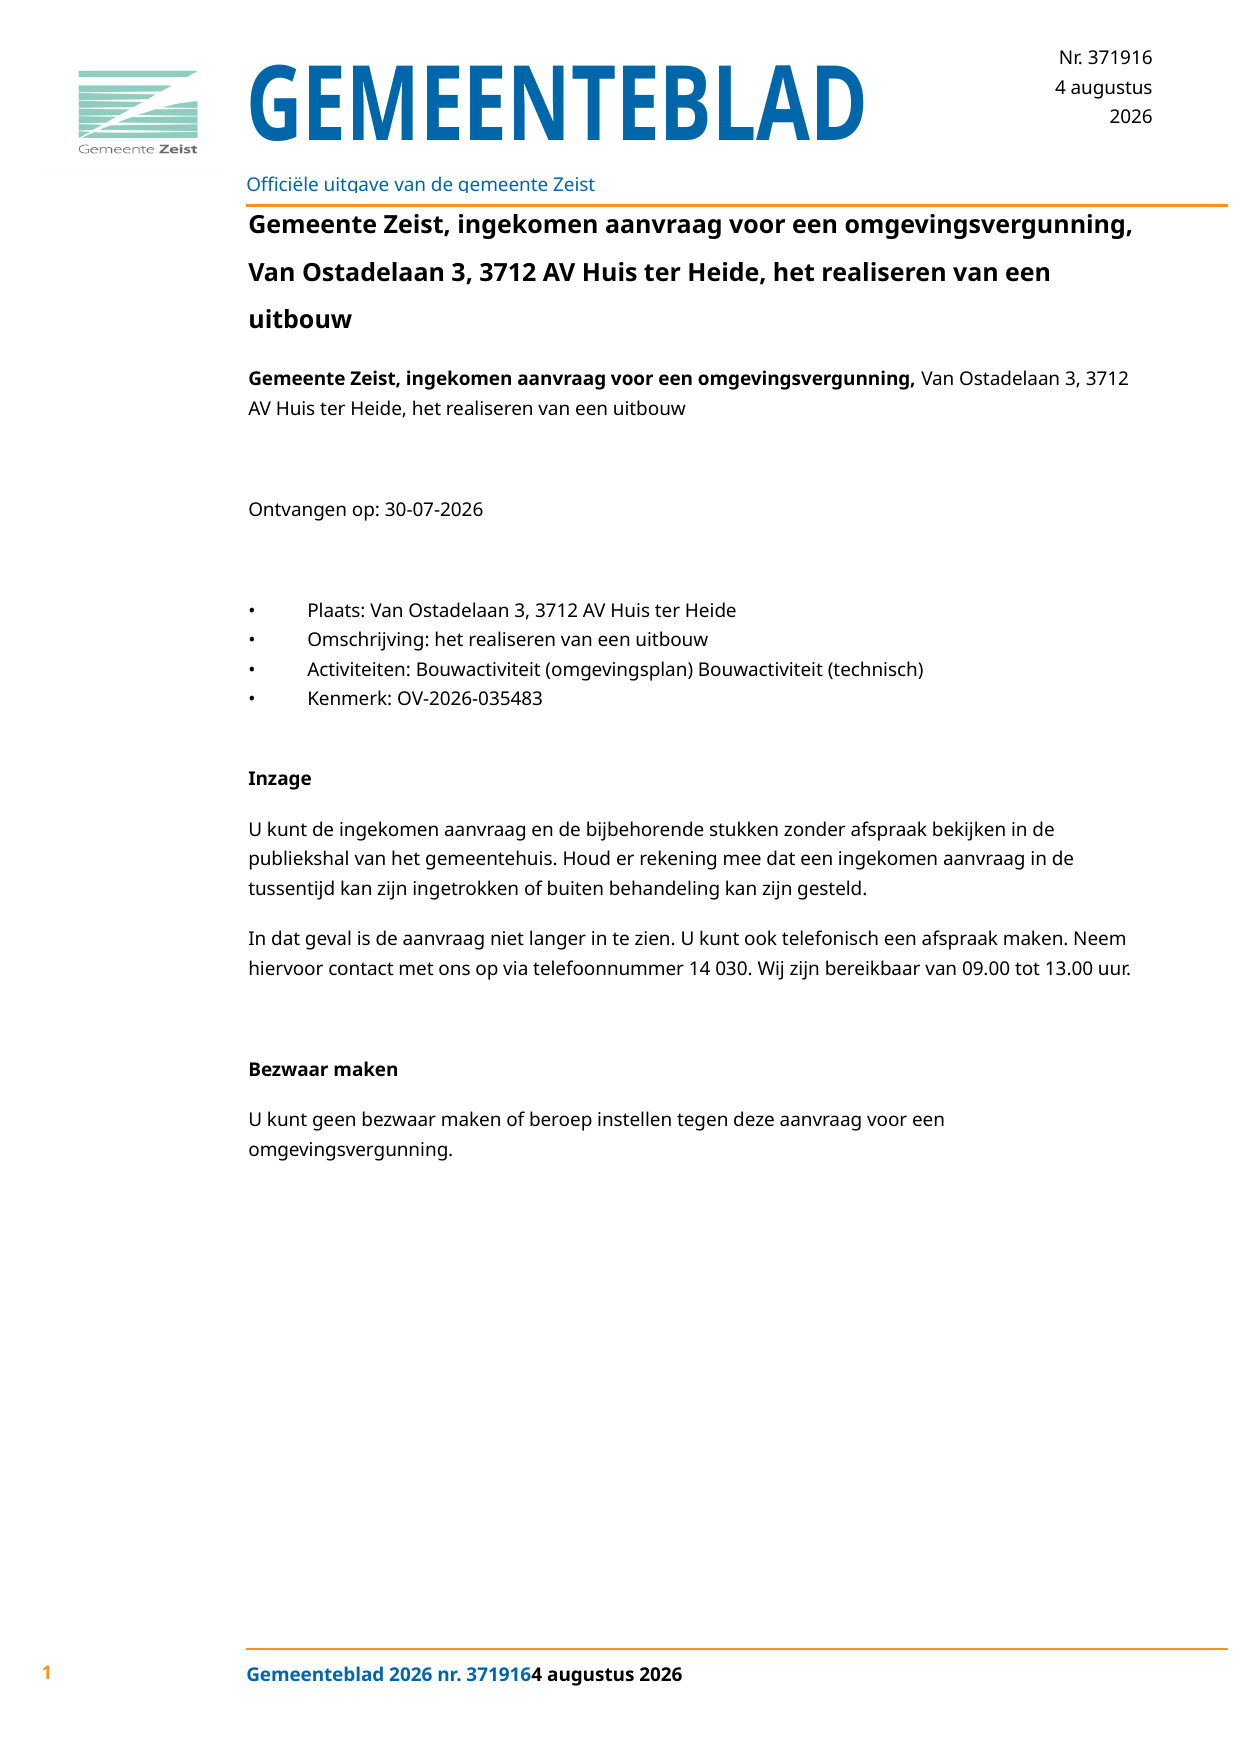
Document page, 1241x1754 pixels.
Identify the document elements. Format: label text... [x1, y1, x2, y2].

text U kunt de ingekomen aanvraag en de bijbehorende stukken zonder afspraak bekijken in de publiekshal van het gemeentehuis. Houd er rekening mee dat een ingekomen aanvraag in de tussentijd kan zijn ingetrokken of buiten behandeling kan zijn gesteld. [248, 816, 1152, 901]
text In dat geval is de aanvraag niet langer in te zien. U kunt ook telefonisch een afspraak maken. Neem hiervoor contact met ons op via telefoonnummer 14 030. Wij zijn bereikbaar van 09.00 tot 13.00 uur. [248, 926, 1152, 981]
text Bezwaar maken [248, 1056, 1152, 1082]
text Ontvangen op: 30-07-2026 [248, 496, 1152, 522]
text Gemeente Zeist, ingekomen aanvraag voor een omgevingsvergunning, Van Ostadelaan 3, 3712 AV Huis ter Heide, het realiseren van een uitbouw [248, 366, 1152, 421]
text Inzage [248, 766, 1152, 791]
list Omschrijving: het realiseren van een uitbouw [248, 626, 1152, 652]
list Activiteiten: Bouwactiviteit (omgevingsplan) Bouwactiviteit (technisch) [248, 656, 1152, 682]
list Plaats: Van Ostadelaan 3, 3712 AV Huis ter Heide [248, 597, 1152, 622]
list Kenmerk: OV-2026-035483 [248, 686, 1152, 711]
text Gemeente Zeist, ingekomen aanvraag voor een omgevingsvergunning, Van Ostadelaan 3, 3712 AV Huis ter Heide, het realiseren van een uitbouw [248, 207, 1152, 336]
text U kunt geen bezwaar maken of beroep instellen tegen deze aanvraag voor een omgevingsvergunning. [248, 1106, 1152, 1162]
picture [41, 47, 231, 172]
